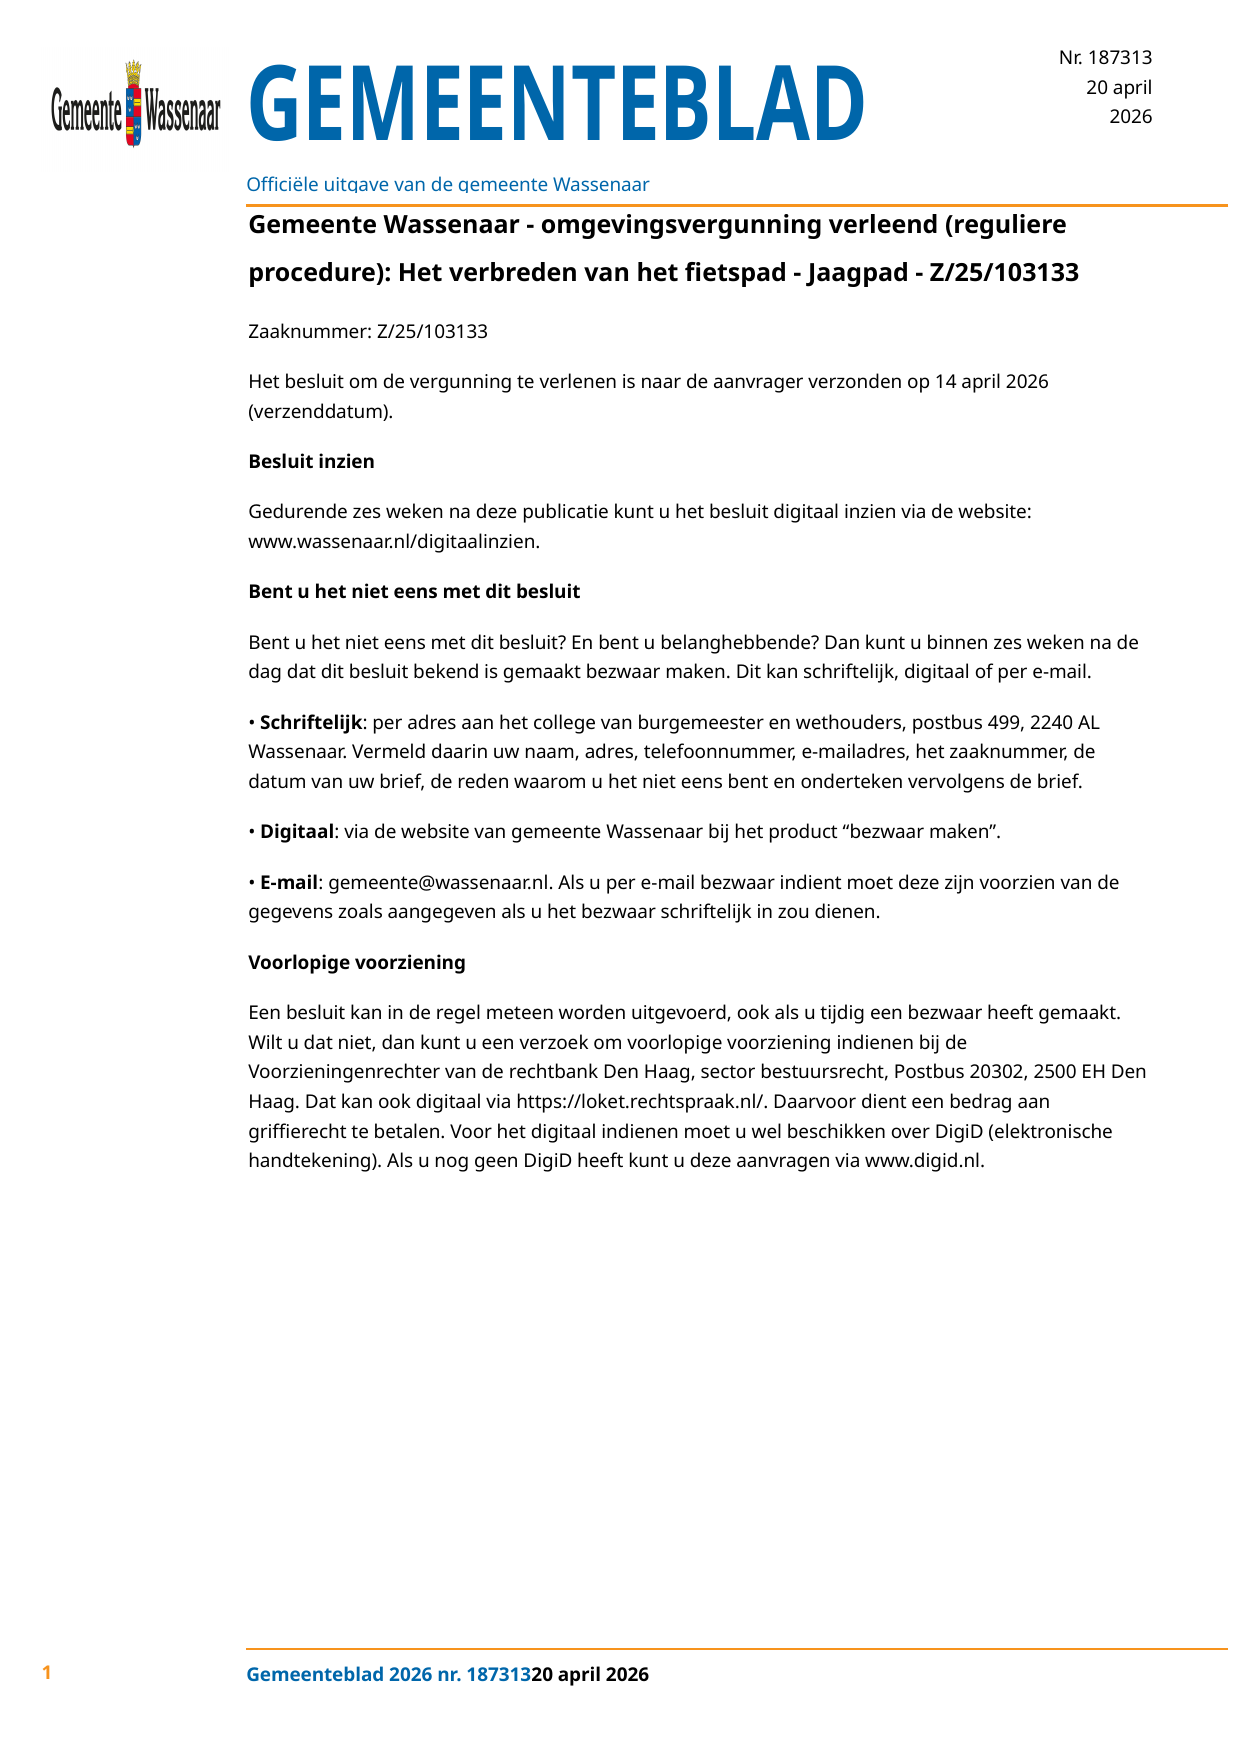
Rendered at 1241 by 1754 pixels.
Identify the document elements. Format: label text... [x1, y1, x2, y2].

text Gemeente Wassenaar - omgevingsvergunning verleend (reguliere procedure): Het verbreden van het fietspad - Jaagpad - Z/25/103133 [248, 207, 1152, 288]
text Bent u het niet eens met dit besluit [248, 579, 1152, 604]
text Het besluit om de vergunning te verlenen is naar de aanvrager verzonden op 14 april 2026 (verzenddatum). [248, 368, 1152, 424]
picture [41, 47, 231, 172]
text Bent u het niet eens met dit besluit? En bent u belanghebbende? Dan kunt u binnen zes weken na de dag dat dit besluit bekend is gemaakt bezwaar maken. Dit kan schriftelijk, digitaal of per e-mail. [248, 629, 1152, 684]
text Besluit inzien [248, 448, 1152, 474]
text • E-mail: gemeente@wassenaar.nl. Als u per e-mail bezwaar indient moet deze zijn voorzien van de gegevens zoals aangegeven als u het bezwaar schriftelijk in zou dienen. [248, 869, 1152, 924]
text Gedurende zes weken na deze publicatie kunt u het besluit digitaal inzien via de website: www.wassenaar.nl/digitaalinzien. [248, 499, 1152, 554]
text • Schriftelijk: per adres aan het college van burgemeester en wethouders, postbus 499, 2240 AL Wassenaar. Vermeld daarin uw naam, adres, telefoonnummer, e-mailadres, het zaaknummer, de datum van uw brief, de reden waarom u het niet eens bent en onderteken vervolgens de brief. [248, 709, 1152, 794]
text • Digitaal: via de website van gemeente Wassenaar bij het product “bezwaar maken”. [248, 819, 1152, 844]
text Een besluit kan in de regel meteen worden uitgevoerd, ook als u tijdig een bezwaar heeft gemaakt. Wilt u dat niet, dan kunt u een verzoek om voorlopige voorziening indienen bij de Voorzieningenrechter van de rechtbank Den Haag, sector bestuursrecht, Postbus 20302, 2500 EH Den Haag. Dat kan ook digitaal via https://loket.rechtspraak.nl/. Daarvoor dient een bedrag aan griffierecht te betalen. Voor het digitaal indienen moet u wel beschikken over DigiD (elektronische handtekening). Als u nog geen DigiD heeft kunt u deze aanvragen via www.digid.nl. [248, 999, 1152, 1173]
text Voorlopige voorziening [248, 949, 1152, 975]
text Zaaknummer: Z/25/103133 [248, 318, 1152, 344]
